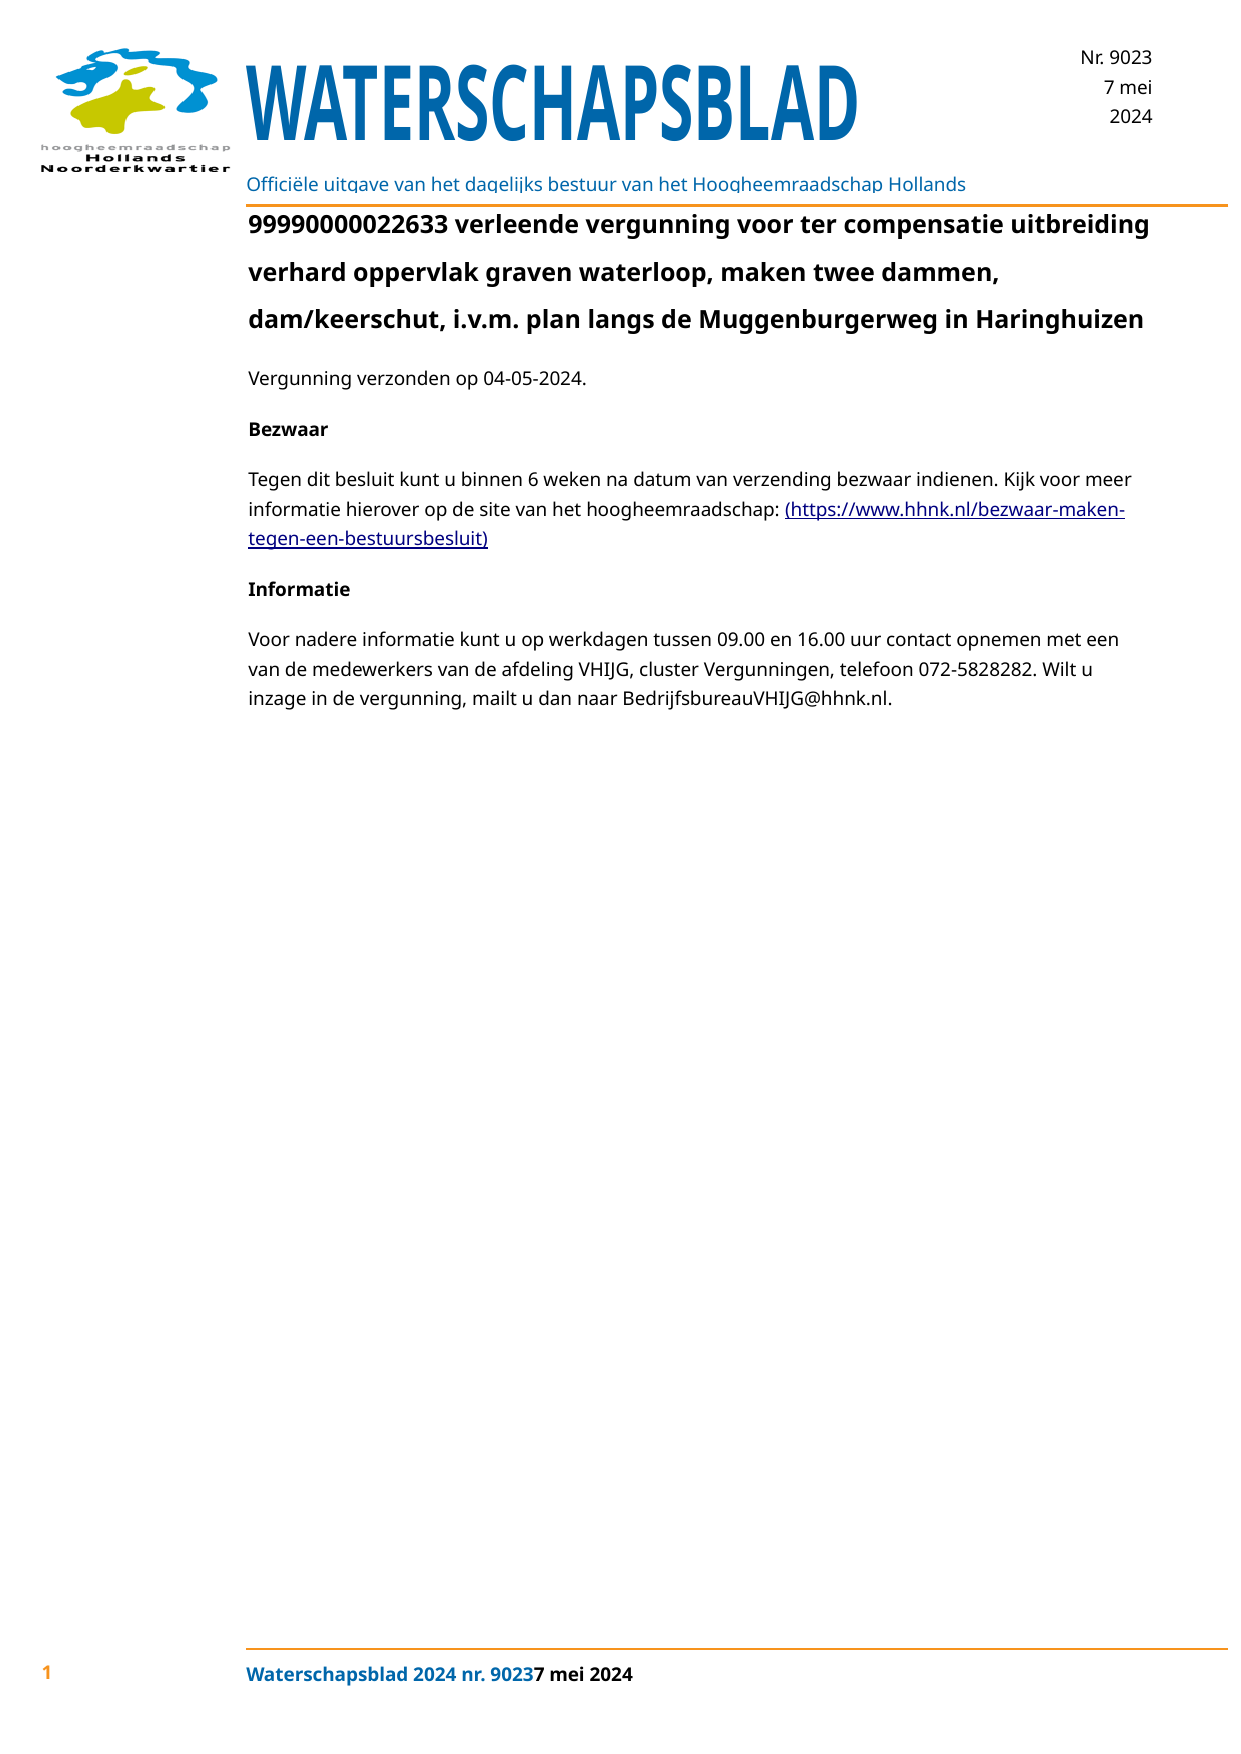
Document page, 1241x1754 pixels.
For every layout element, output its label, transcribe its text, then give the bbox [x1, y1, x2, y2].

text Vergunning verzonden op 04-05-2024. [248, 366, 1152, 391]
text Informatie [248, 576, 1152, 602]
text Bezwaar [248, 416, 1152, 442]
picture [41, 47, 231, 172]
text 99990000022633 verleende vergunning voor ter compensatie uitbreiding verhard oppervlak graven waterloop, maken twee dammen, dam/keerschut, i.v.m. plan langs de Muggenburgerweg in Haringhuizen [248, 207, 1152, 336]
text Voor nadere informatie kunt u op werkdagen tussen 09.00 en 16.00 uur contact opnemen met een van de medewerkers van de afdeling VHIJG, cluster Vergunningen, telefoon 072-5828282. Wilt u inzage in de vergunning, mailt u dan naar BedrijfsbureauVHIJG@hhnk.nl. [248, 626, 1152, 711]
text Tegen dit besluit kunt u binnen 6 weken na datum van verzending bezwaar indienen. Kijk voor meer informatie hierover op de site van het hoogheemraadschap: (https://www.hhnk.nl/bezwaar-maken-tegen-een-bestuursbesluit) [248, 466, 1152, 551]
